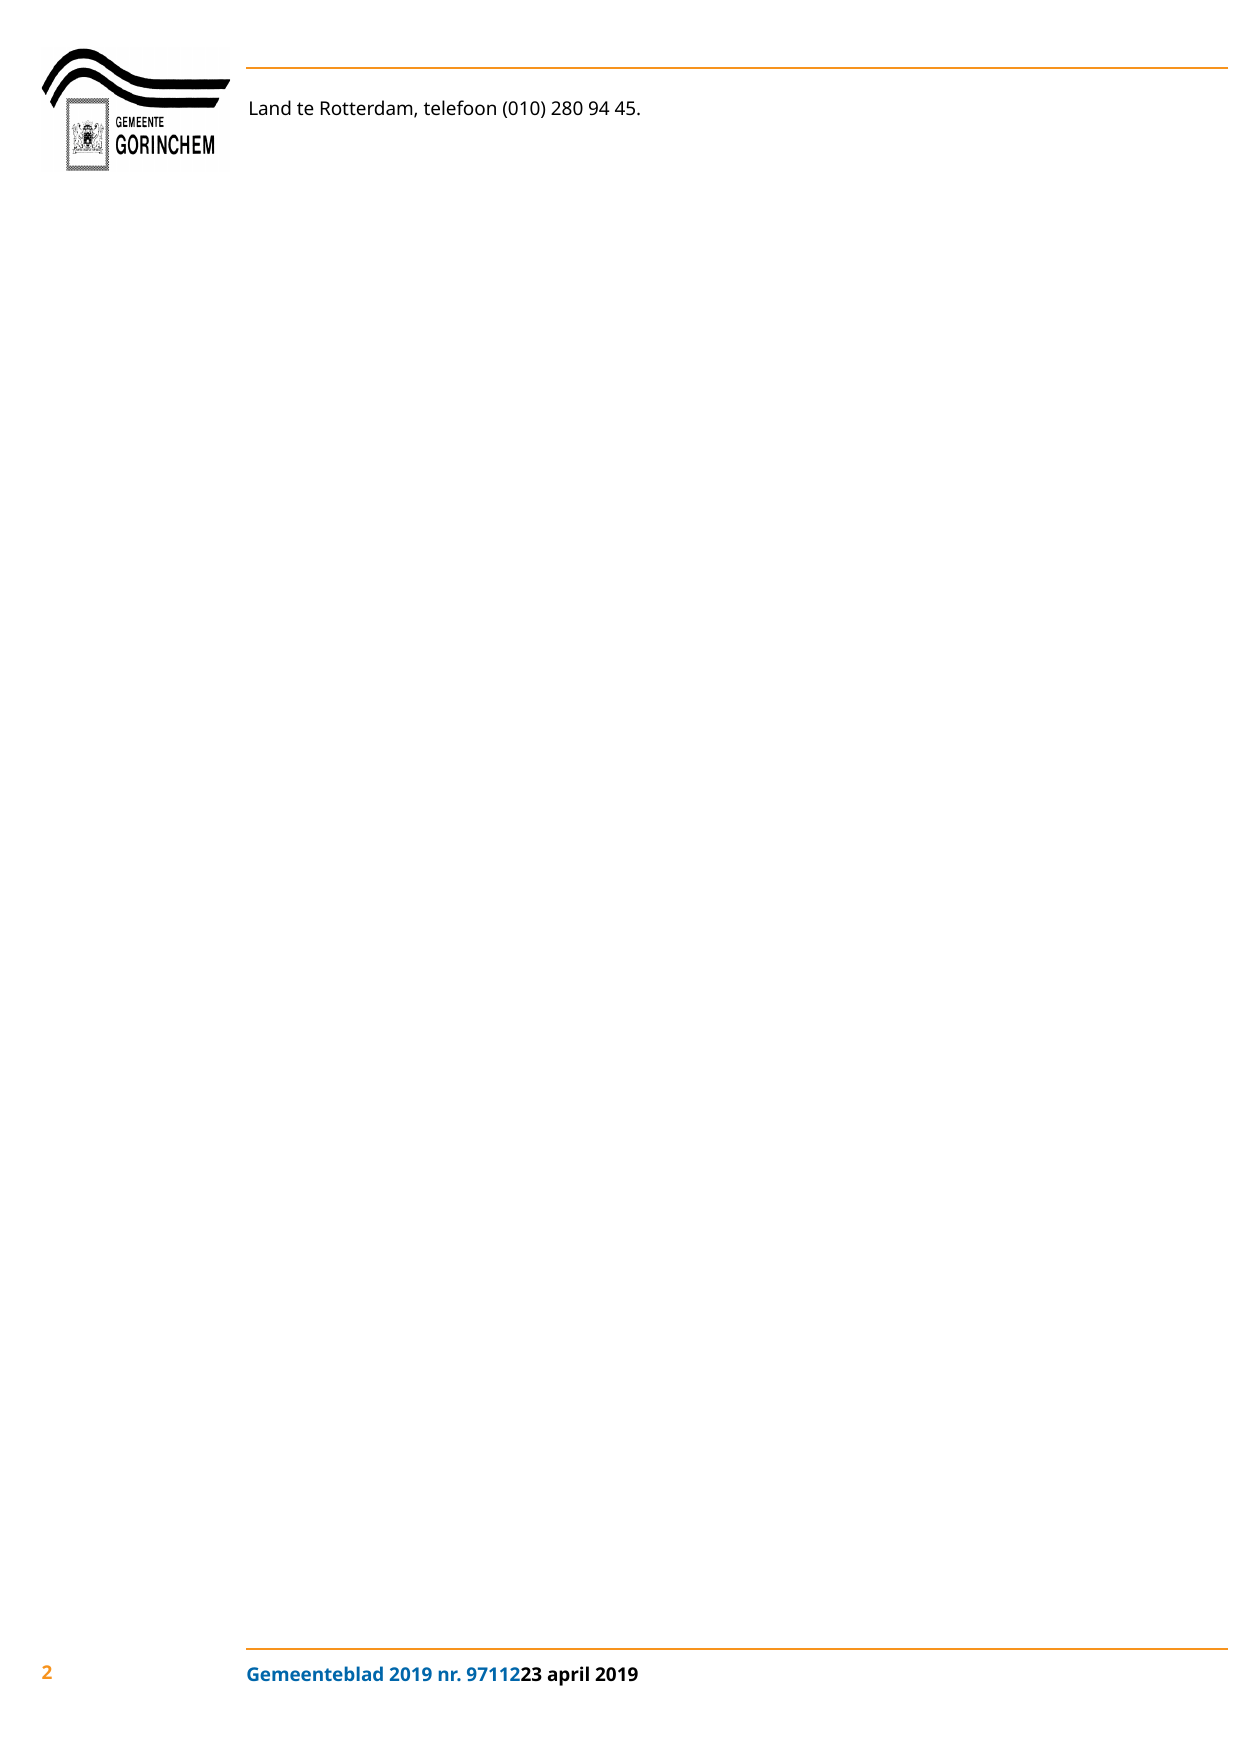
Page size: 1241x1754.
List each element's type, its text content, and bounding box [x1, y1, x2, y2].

text Land te Rotterdam, telefoon (010) 280 94 45. [248, 95, 1152, 121]
picture [41, 47, 231, 172]
